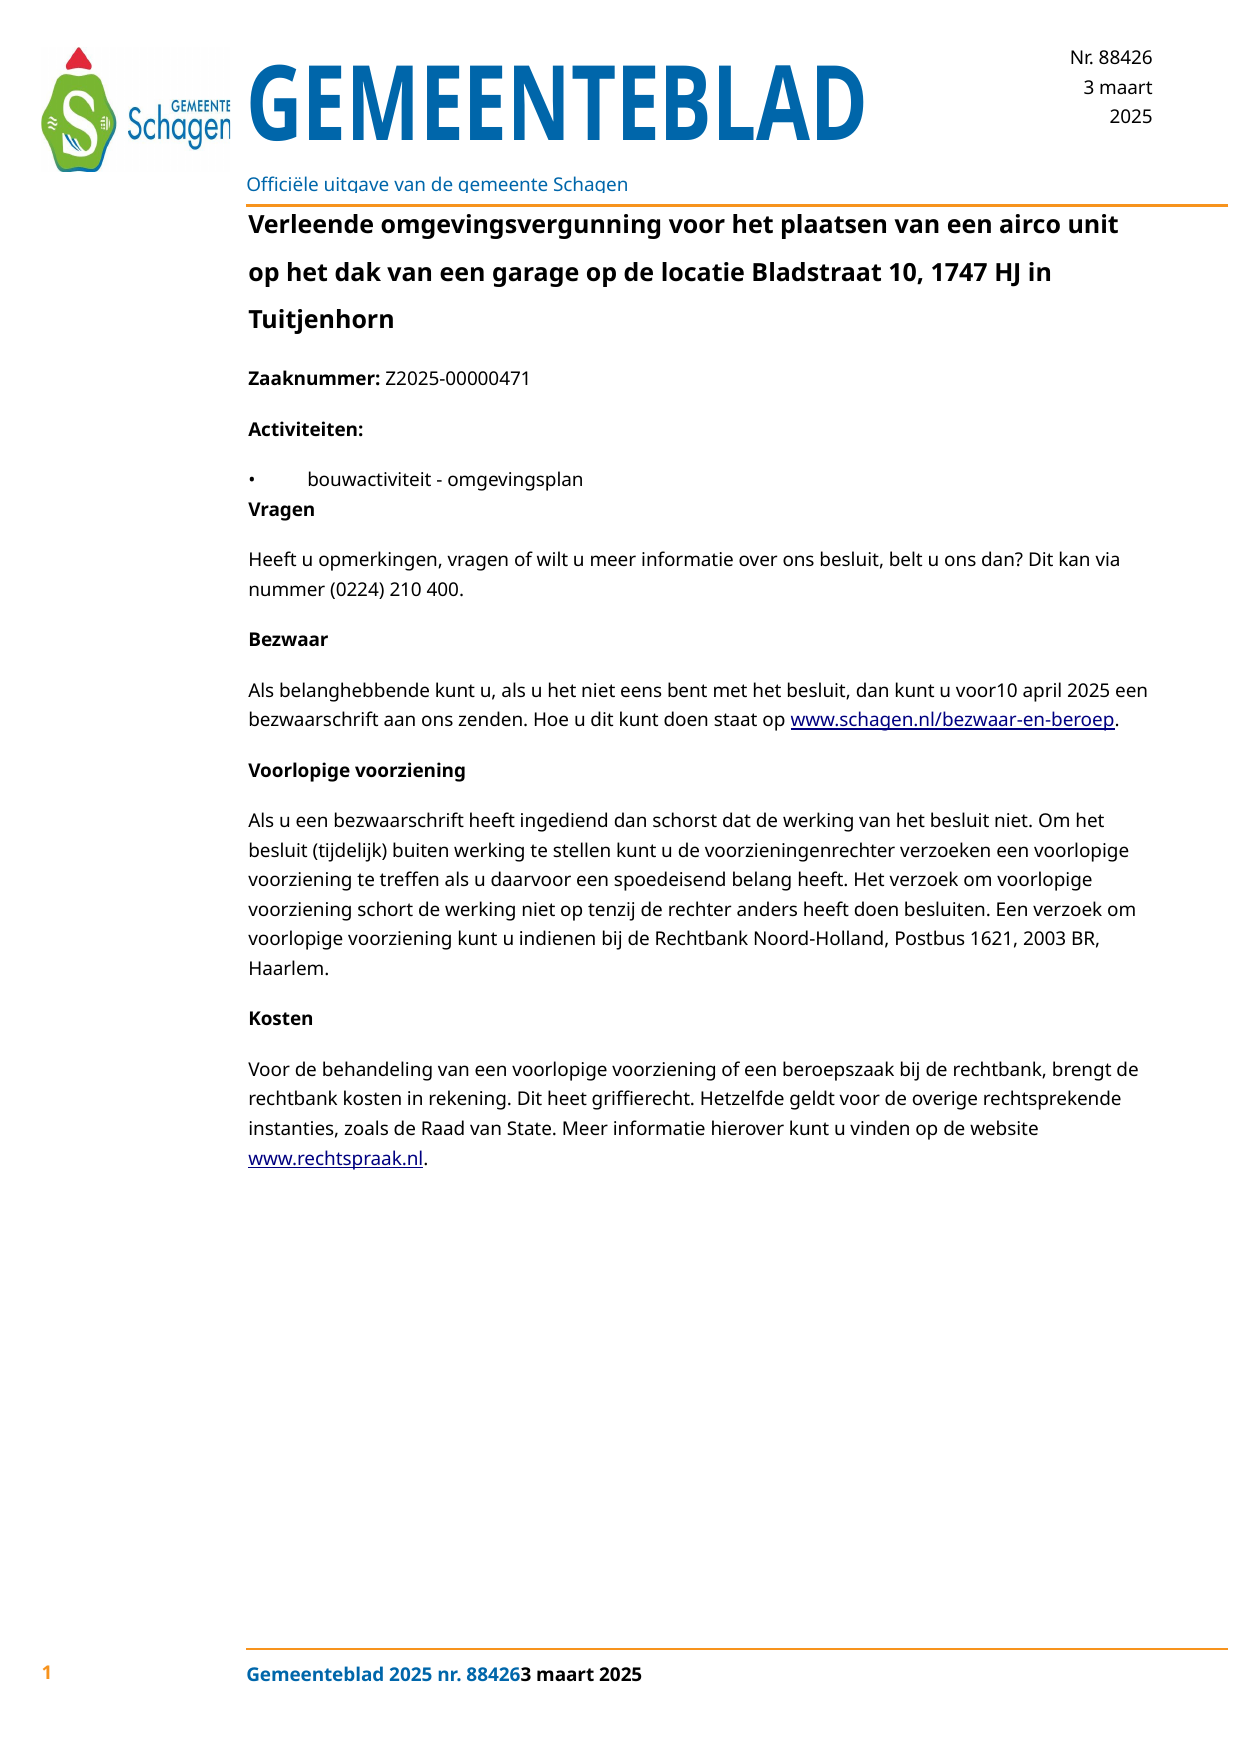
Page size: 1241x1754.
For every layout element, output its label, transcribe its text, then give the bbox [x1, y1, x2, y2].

text Als u een bezwaarschrift heeft ingediend dan schorst dat de werking van het besluit niet. Om het besluit (tijdelijk) buiten werking te stellen kunt u de voorzieningenrechter verzoeken een voorlopige voorziening te treffen als u daarvoor een spoedeisend belang heeft. Het verzoek om voorlopige voorziening schort de werking niet op tenzij de rechter anders heeft doen besluiten. Een verzoek om voorlopige voorziening kunt u indienen bij de Rechtbank Noord-Holland, Postbus 1621, 2003 BR, Haarlem. [248, 807, 1152, 981]
text Activiteiten: [248, 416, 1152, 442]
text Heeft u opmerkingen, vragen of wilt u meer informatie over ons besluit, belt u ons dan? Dit kan via nummer (0224) 210 400. [248, 546, 1152, 602]
text Voorlopige voorziening [248, 757, 1152, 782]
text Voor de behandeling van een voorlopige voorziening of een beroepszaak bij de rechtbank, brengt de rechtbank kosten in rekening. Dit heet griffierecht. Hetzelfde geldt voor de overige rechtsprekende instanties, zoals de Raad van State. Meer informatie hierover kunt u vinden op de website www.rechtspraak.nl. [248, 1056, 1152, 1170]
text Als belanghebbende kunt u, als u het niet eens bent met het besluit, dan kunt u voor10 april 2025 een bezwaarschrift aan ons zenden. Hoe u dit kunt doen staat op www.schagen.nl/bezwaar-en-beroep. [248, 677, 1152, 732]
picture [41, 47, 231, 172]
text Zaaknummer: Z2025-00000471 [248, 366, 1152, 391]
text Vragen [248, 496, 1152, 522]
text Bezwaar [248, 626, 1152, 652]
list bouwactiviteit - omgevingsplan [248, 466, 1152, 492]
text Verleende omgevingsvergunning voor het plaatsen van een airco unit op het dak van een garage op de locatie Bladstraat 10, 1747 HJ in Tuitjenhorn [248, 207, 1152, 336]
text Kosten [248, 1006, 1152, 1031]
